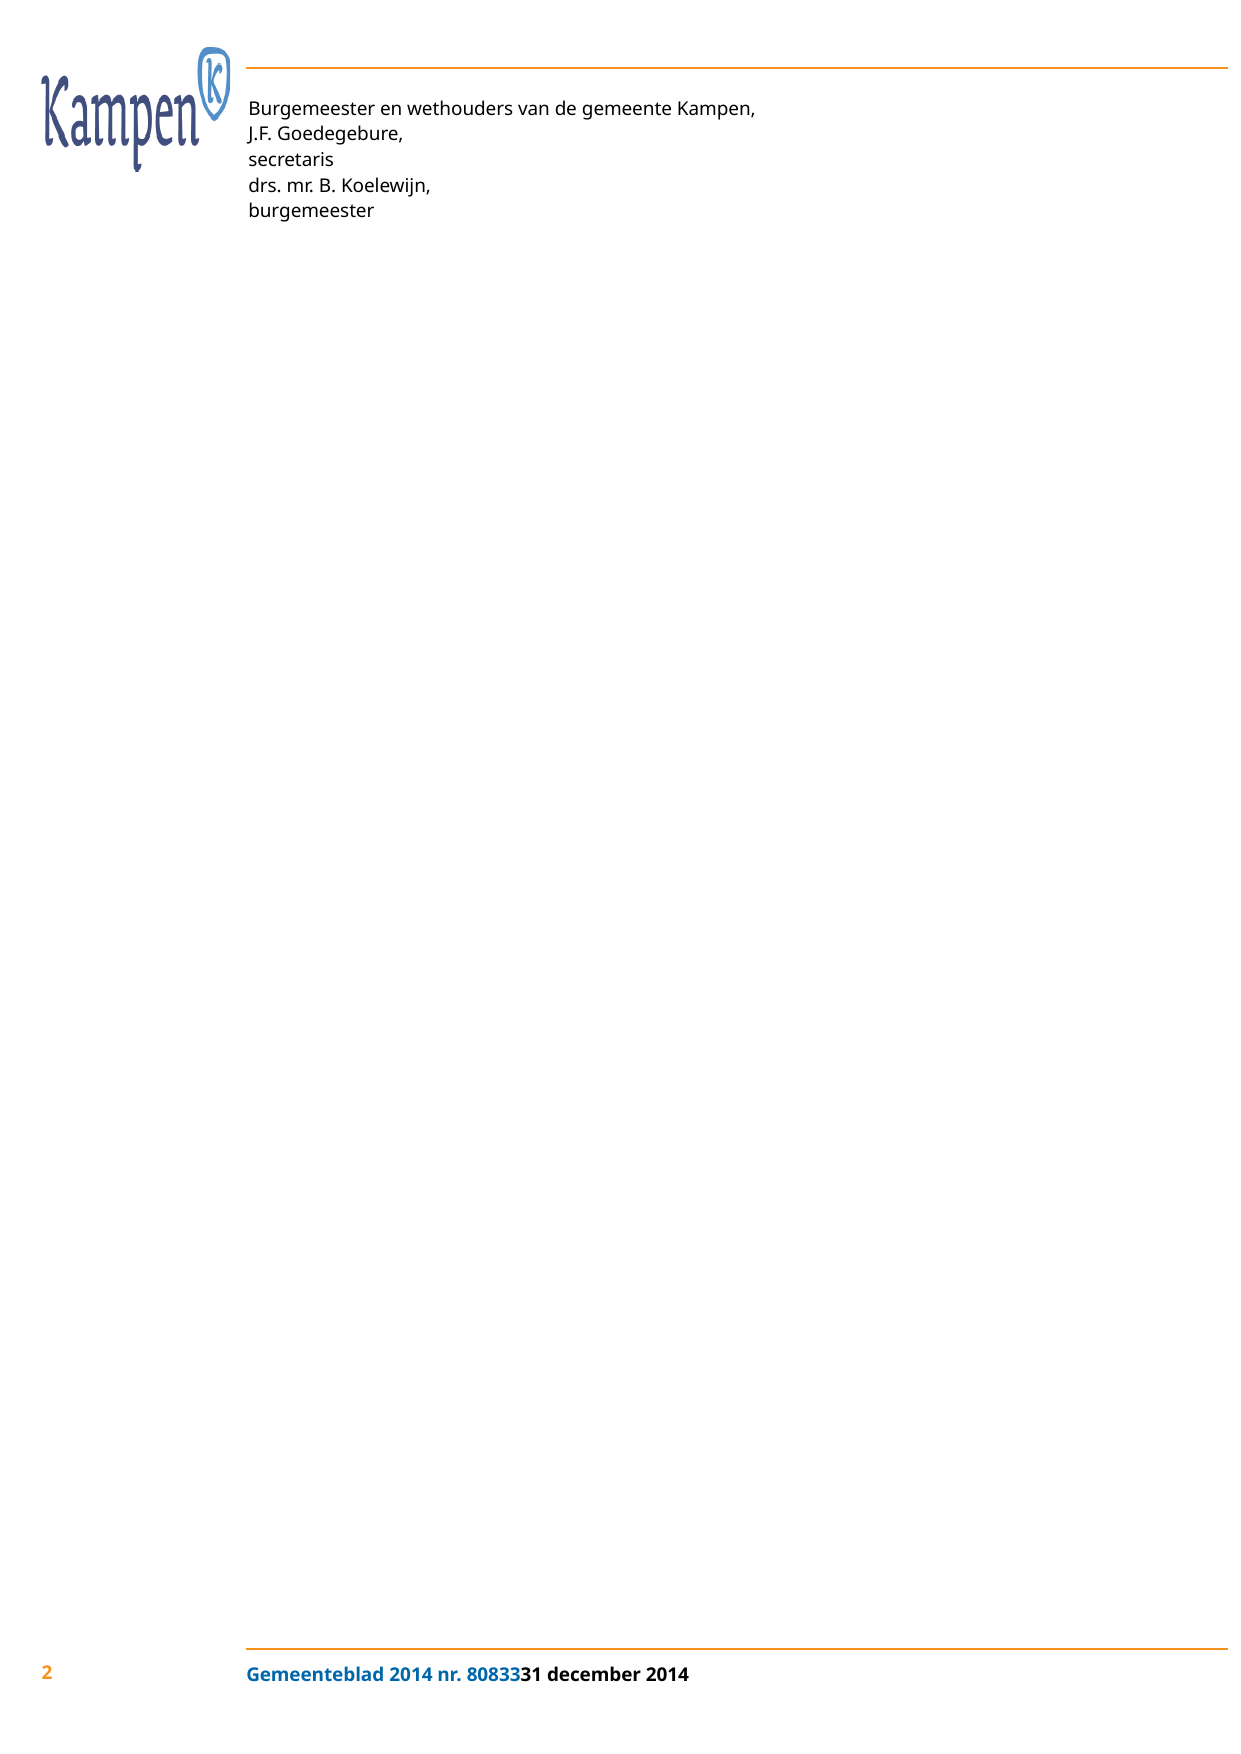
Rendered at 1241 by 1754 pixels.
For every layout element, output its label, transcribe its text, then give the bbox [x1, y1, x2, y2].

text J.F. Goedegebure, [248, 121, 1152, 146]
text drs. mr. B. Koelewijn, [248, 172, 1152, 198]
picture [41, 47, 231, 172]
text secretaris [248, 146, 1152, 172]
text Burgemeester en wethouders van de gemeente Kampen, [248, 95, 1152, 121]
text burgemeester [248, 198, 1152, 223]
